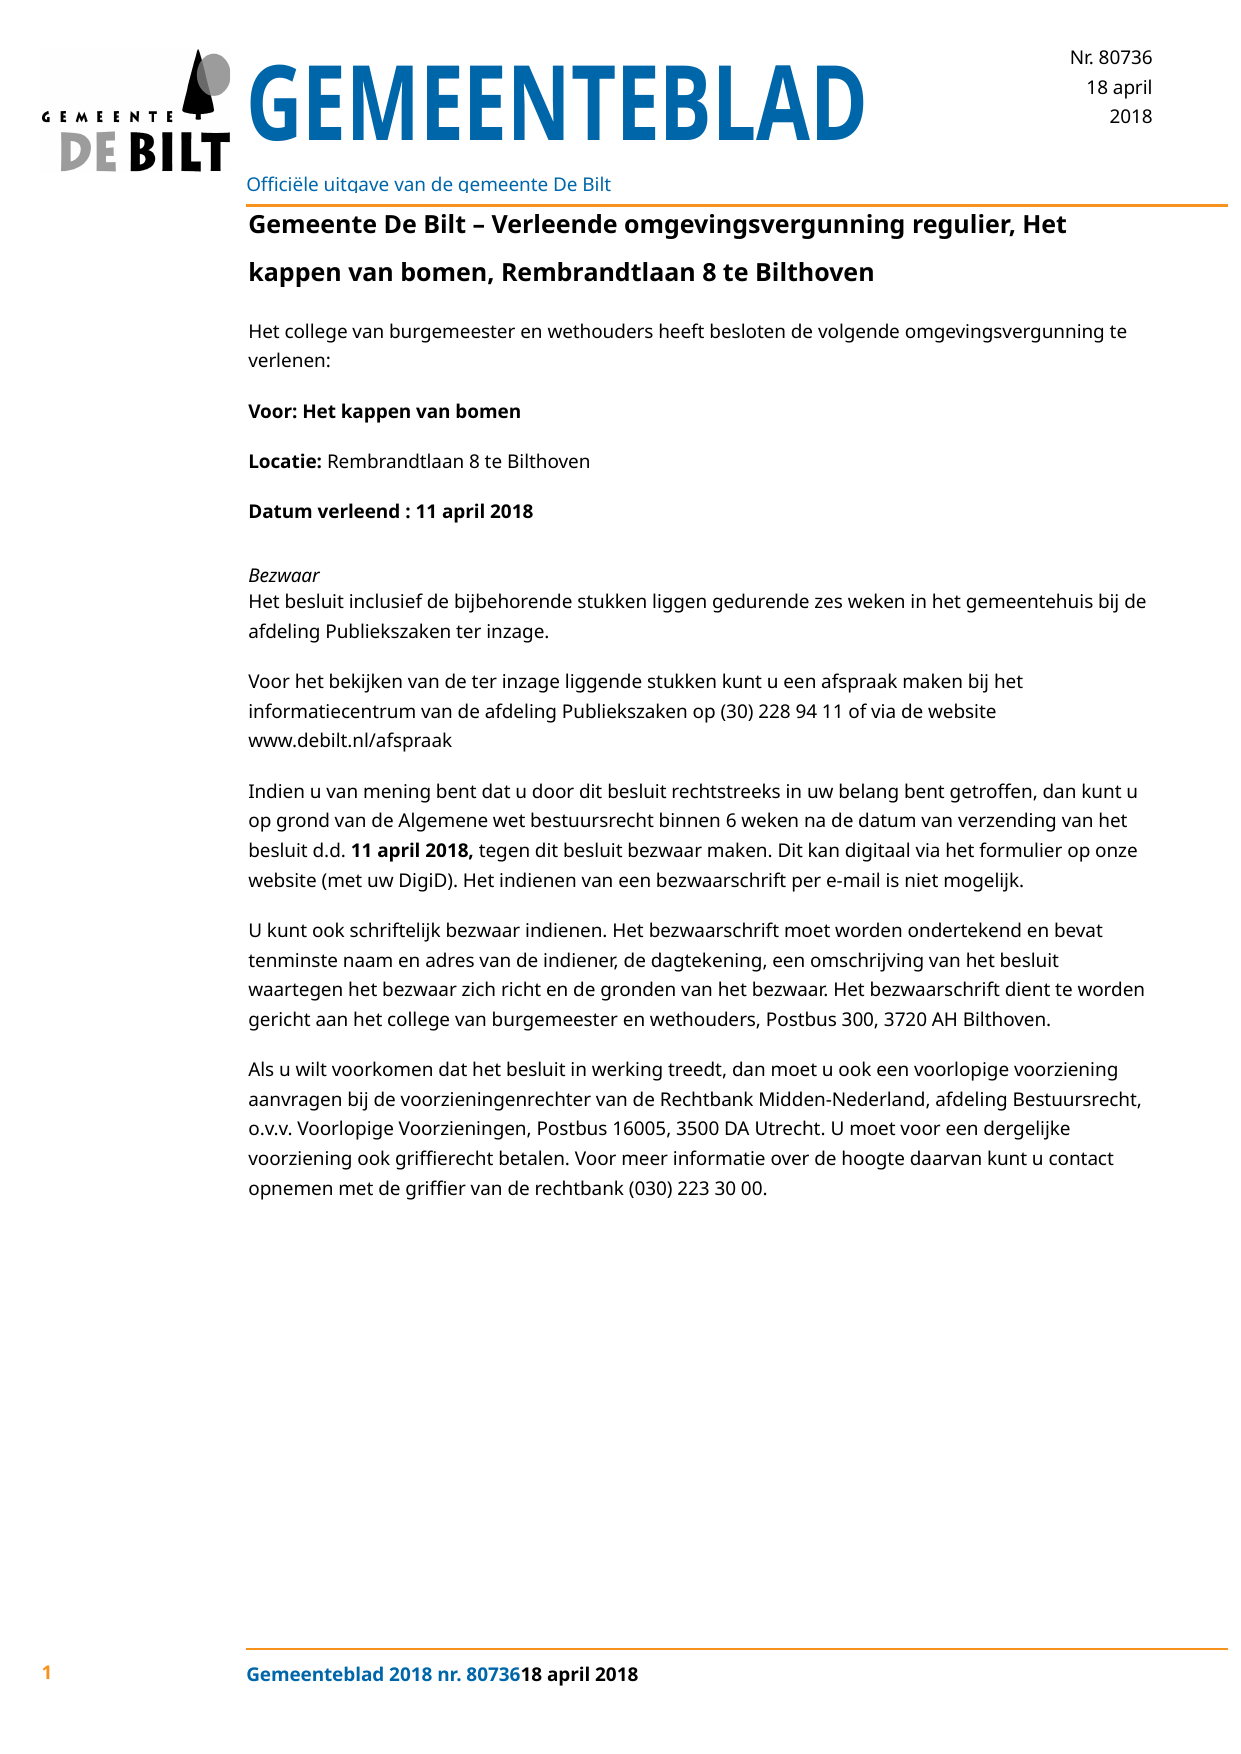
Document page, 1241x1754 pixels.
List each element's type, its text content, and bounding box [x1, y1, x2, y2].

text Het besluit inclusief de bijbehorende stukken liggen gedurende zes weken in het gemeentehuis bij de afdeling Publiekszaken ter inzage. [248, 588, 1152, 644]
text Locatie: Rembrandtlaan 8 te Bilthoven [248, 448, 1152, 474]
text Gemeente De Bilt – Verleende omgevingsvergunning regulier, Het kappen van bomen, Rembrandtlaan 8 te Bilthoven [248, 207, 1152, 288]
text Voor: Het kappen van bomen [248, 398, 1152, 424]
text Indien u van mening bent dat u door dit besluit rechtstreeks in uw belang bent getroffen, dan kunt u op grond van de Algemene wet bestuursrecht binnen 6 weken na de datum van verzending van het besluit d.d. 11 april 2018, tegen dit besluit bezwaar maken. Dit kan digitaal via het formulier op onze website (met uw DigiD). Het indienen van een bezwaarschrift per e-mail is niet mogelijk. [248, 778, 1152, 892]
text Het college van burgemeester en wethouders heeft besloten de volgende omgevingsvergunning te verlenen: [248, 318, 1152, 373]
text U kunt ook schriftelijk bezwaar indienen. Het bezwaarschrift moet worden ondertekend en bevat tenminste naam en adres van de indiener, de dagtekening, een omschrijving van het besluit waartegen het bezwaar zich richt en de gronden van het bezwaar. Het bezwaarschrift dient te worden gericht aan het college van burgemeester en wethouders, Postbus 300, 3720 AH Bilthoven. [248, 917, 1152, 1032]
text Bezwaar [248, 563, 1152, 588]
picture [41, 47, 231, 172]
text Als u wilt voorkomen dat het besluit in werking treedt, dan moet u ook een voorlopige voorziening aanvragen bij de voorzieningenrechter van de Rechtbank Midden-Nederland, afdeling Bestuursrecht, o.v.v. Voorlopige Voorzieningen, Postbus 16005, 3500 DA Utrecht. U moet voor een dergelijke voorziening ook griffierecht betalen. Voor meer informatie over de hoogte daarvan kunt u contact opnemen met de griffier van de rechtbank (030) 223 30 00. [248, 1056, 1152, 1200]
text Datum verleend : 11 april 2018 [248, 499, 1152, 524]
text Voor het bekijken van de ter inzage liggende stukken kunt u een afspraak maken bij het informatiecentrum van de afdeling Publiekszaken op (30) 228 94 11 of via de website www.debilt.nl/afspraak [248, 668, 1152, 753]
